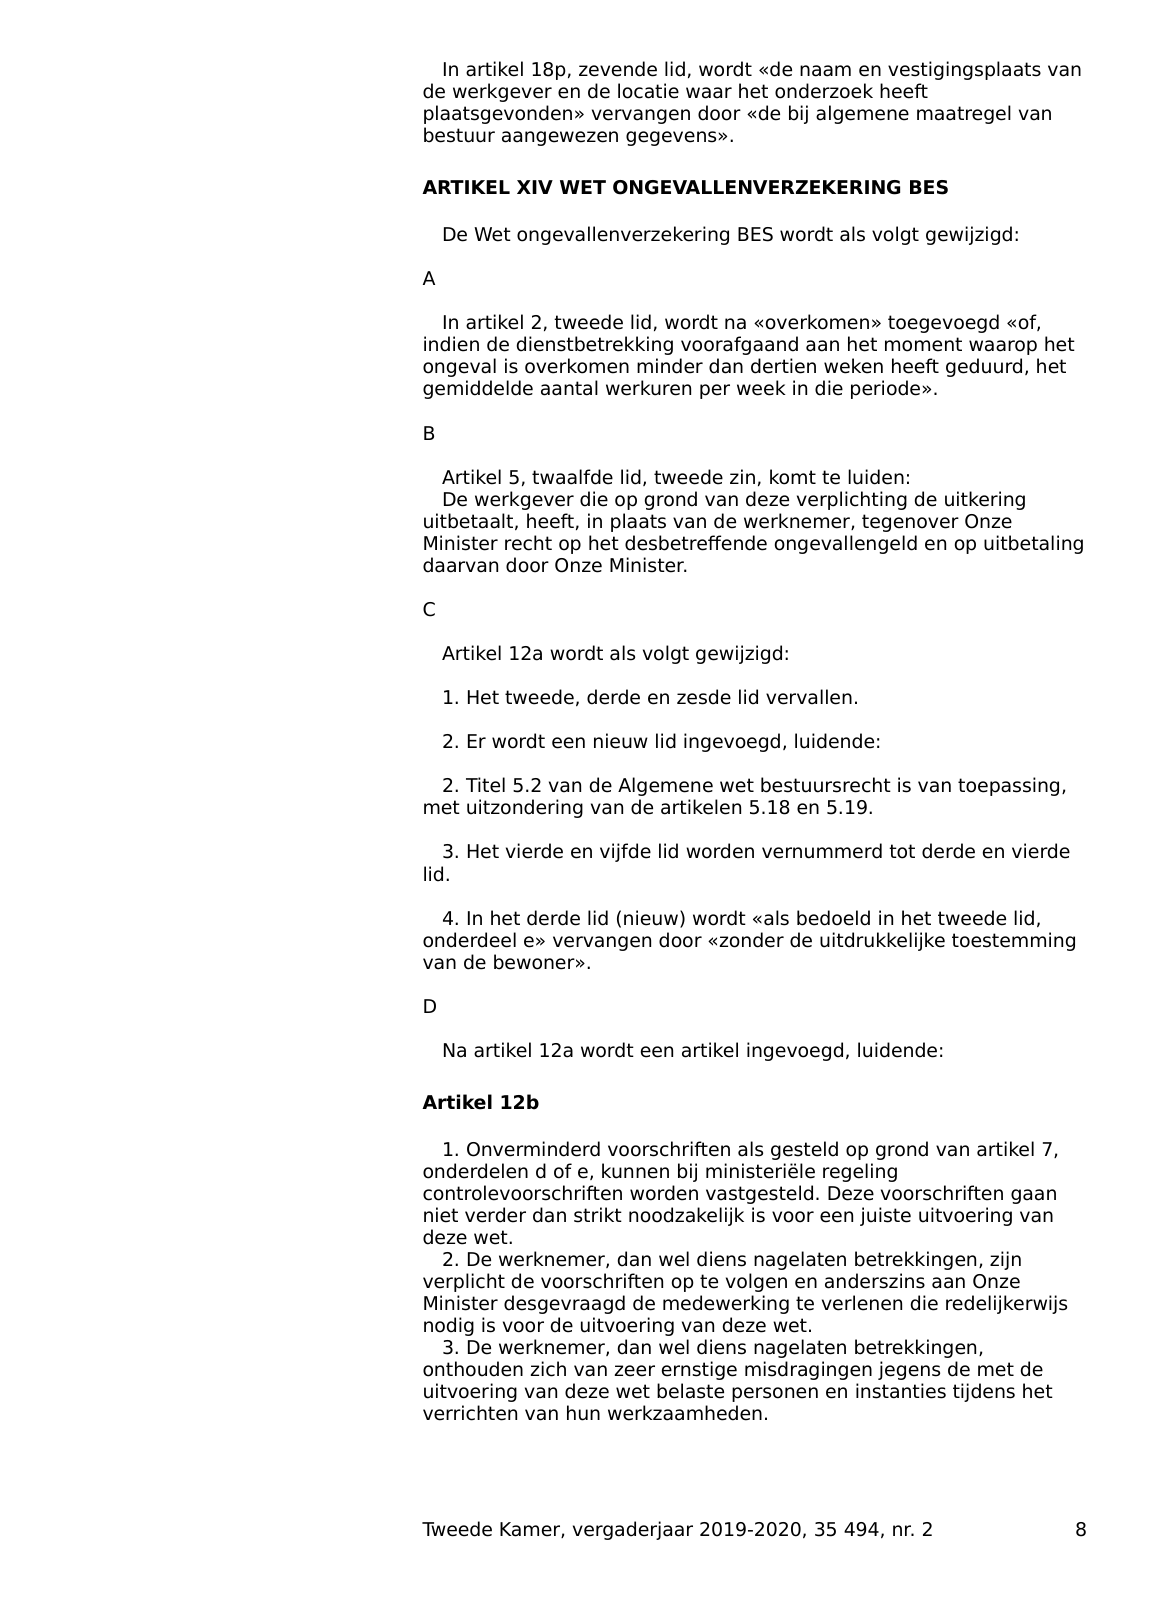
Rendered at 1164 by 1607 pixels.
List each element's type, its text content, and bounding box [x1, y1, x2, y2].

text 1. Onverminderd voorschriften als gesteld op grond van artikel 7, onderdelen d of e, kunnen bij ministeriële regeling controlevoorschriften worden vastgesteld. Deze voorschriften gaan niet verder dan strikt noodzakelijk is voor een juiste uitvoering van deze wet. [422, 1139, 1087, 1249]
text 2. Er wordt een nieuw lid ingevoegd, luidende: [422, 731, 1087, 753]
text B [422, 422, 1087, 444]
subtitle ARTIKEL XIV WET ONGEVALLENVERZEKERING BES [422, 177, 1087, 199]
text 3. Het vierde en vijfde lid worden vernummerd tot derde en vierde lid. [422, 841, 1087, 885]
text Na artikel 12a wordt een artikel ingevoegd, luidende: [422, 1040, 1087, 1062]
text De werkgever die op grond van deze verplichting de uitkering uitbetaalt, heeft, in plaats van de werknemer, tegenover Onze Minister recht op het desbetreffende ongevallengeld en op uitbetaling daarvan door Onze Minister. [422, 488, 1087, 576]
text A [422, 268, 1087, 290]
text 4. In het derde lid (nieuw) wordt «als bedoeld in het tweede lid, onderdeel e» vervangen door «zonder de uitdrukkelijke toestemming van de bewoner». [422, 908, 1087, 973]
subtitle Artikel 12b [422, 1092, 1087, 1114]
text In artikel 18p, zevende lid, wordt «de naam en vestigingsplaats van de werkgever en de locatie waar het onderzoek heeft plaatsgevonden» vervangen door «de bij algemene maatregel van bestuur aangewezen gegevens». [422, 59, 1087, 147]
text Artikel 12a wordt als volgt gewijzigd: [422, 643, 1087, 665]
text C [422, 599, 1087, 621]
text 2. De werknemer, dan wel diens nagelaten betrekkingen, zijn verplicht de voorschriften op te volgen en anderszins aan Onze Minister desgevraagd de medewerking te verlenen die redelijkerwijs nodig is voor de uitvoering van deze wet. [422, 1249, 1087, 1337]
text Artikel 5, twaalfde lid, tweede zin, komt te luiden: [422, 467, 1087, 488]
text In artikel 2, tweede lid, wordt na «overkomen» toegevoegd «of, indien de dienstbetrekking voorafgaand aan het moment waarop het ongeval is overkomen minder dan dertien weken heeft geduurd, het gemiddelde aantal werkuren per week in die periode». [422, 312, 1087, 400]
text D [422, 996, 1087, 1018]
text 3. De werknemer, dan wel diens nagelaten betrekkingen, onthouden zich van zeer ernstige misdragingen jegens de met de uitvoering van deze wet belaste personen en instanties tijdens het verrichten van hun werkzaamheden. [422, 1337, 1087, 1424]
text 2. Titel 5.2 van de Algemene wet bestuursrecht is van toepassing, met uitzondering van de artikelen 5.18 en 5.19. [422, 775, 1087, 819]
text De Wet ongevallenverzekering BES wordt als volgt gewijzigd: [422, 224, 1087, 246]
text 1. Het tweede, derde en zesde lid vervallen. [422, 687, 1087, 709]
